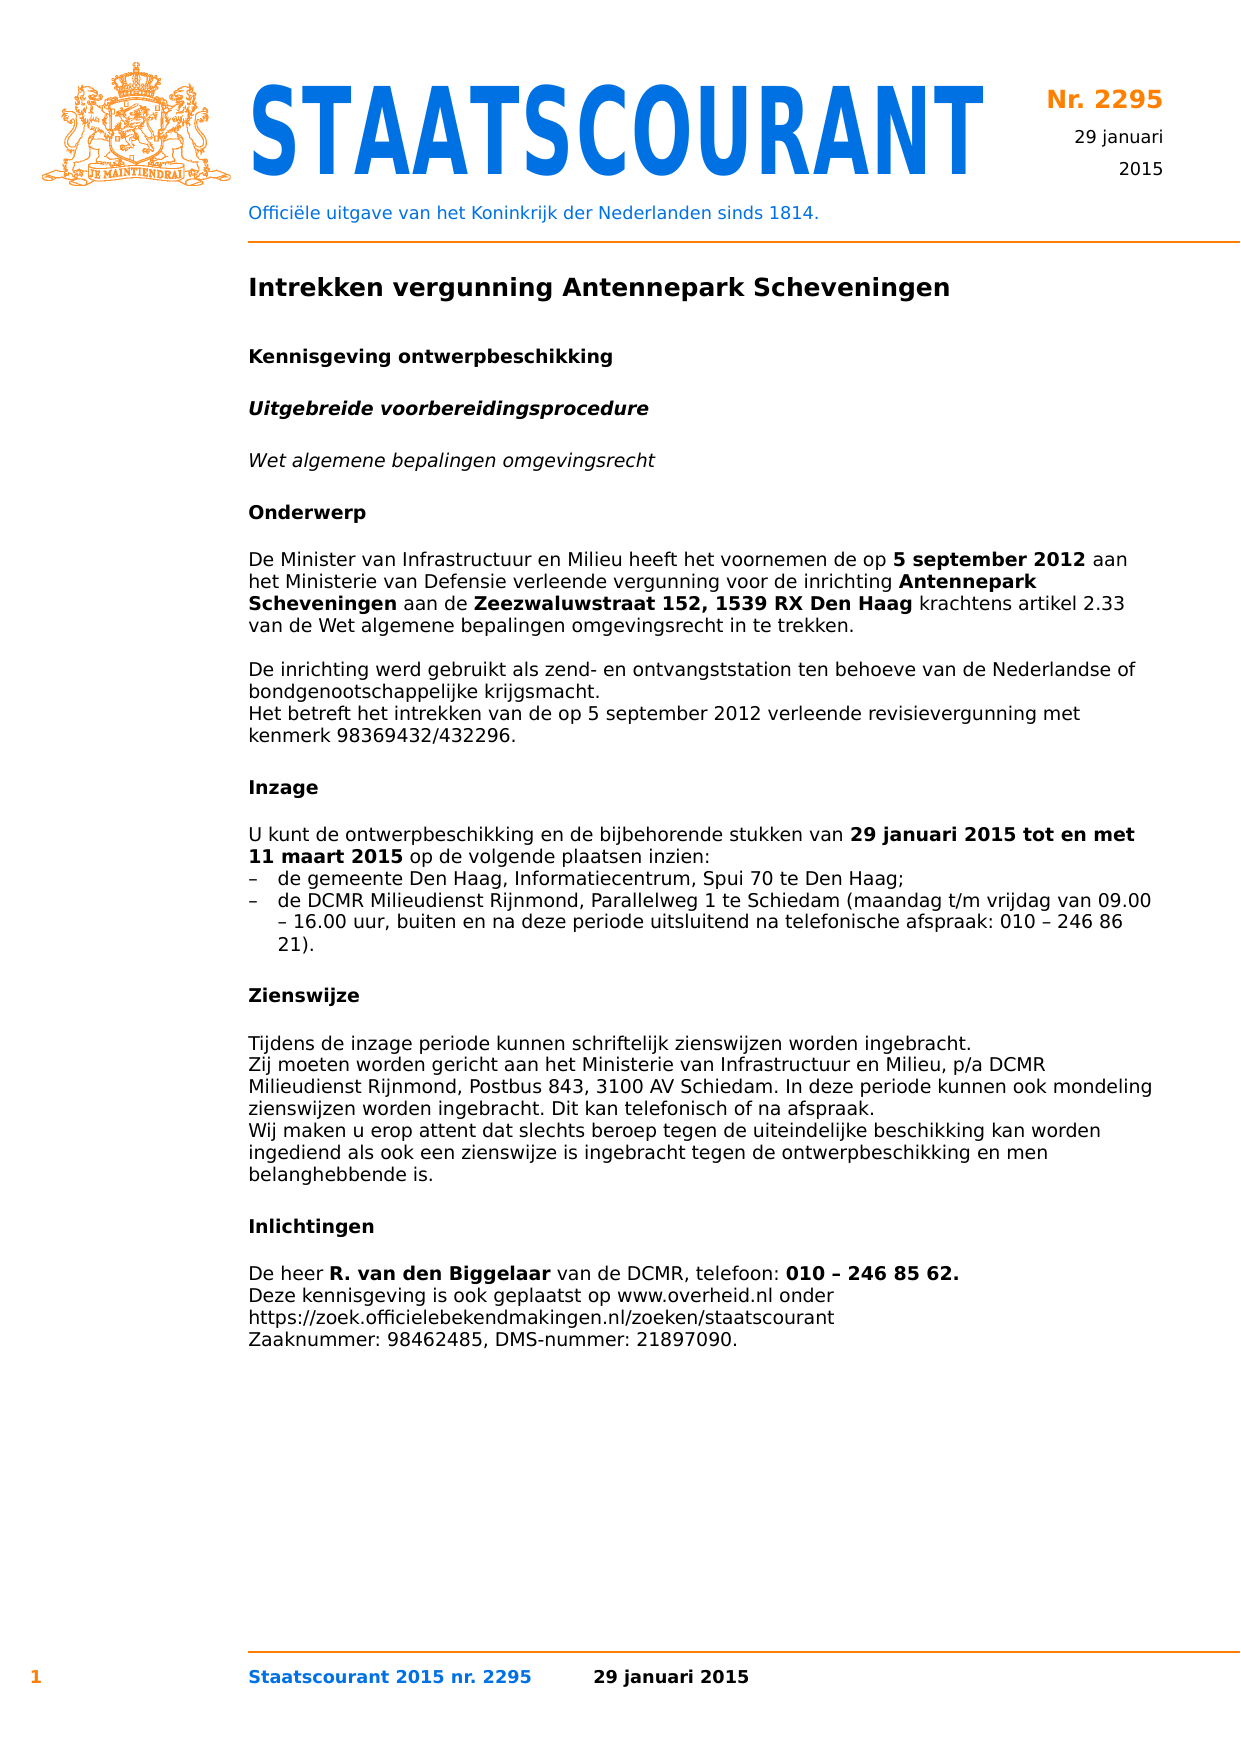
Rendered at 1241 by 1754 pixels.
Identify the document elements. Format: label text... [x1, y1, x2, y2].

subtitle Zienswijze [248, 985, 1163, 1007]
text U kunt de ontwerpbeschikking en de bijbehorende stukken van 29 januari 2015 tot en met 11 maart 2015 op de volgende plaatsen inzien: [248, 823, 1163, 867]
subtitle Kennisgeving ontwerpbeschikking [248, 346, 1163, 368]
subtitle Uitgebreide voorbereidingsprocedure [248, 398, 1163, 420]
text De Minister van Infrastructuur en Milieu heeft het voornemen de op 5 september 2012 aan het Ministerie van Defensie verleende vergunning voor de inrichting Antennepark Scheveningen aan de Zeezwaluwstraat 152, 1539 RX Den Haag krachtens artikel 2.33 van de Wet algemene bepalingen omgevingsrecht in te trekken. [248, 549, 1163, 637]
table_header STAATSCOURANT [248, 62, 998, 203]
text Het betreft het intrekken van de op 5 september 2012 verleende revisievergunning met kenmerk 98369432/432296. [248, 703, 1163, 747]
text Zij moeten worden gericht aan het Ministerie van Infrastructuur en Milieu, p/a DCMR Milieudienst Rijnmond, Postbus 843, 3100 AV Schiedam. In deze periode kunnen ook mondeling zienswijzen worden ingebracht. Dit kan telefonisch of na afspraak. [248, 1054, 1163, 1120]
subtitle Wet algemene bepalingen omgevingsrecht [248, 450, 1163, 472]
subtitle Onderwerp [248, 502, 1163, 524]
text Tijdens de inzage periode kunnen schriftelijk zienswijzen worden ingebracht. [248, 1032, 1163, 1054]
subtitle Inlichtingen [248, 1216, 1163, 1238]
text De inrichting werd gebruikt als zend- en ontvangststation ten behoeve van de Nederlandse of bondgenootschappelijke krijgsmacht. [248, 659, 1163, 703]
subtitle Inzage [248, 777, 1163, 798]
text De heer R. van den Biggelaar van de DCMR, telefoon: 010 – 246 85 62. [248, 1263, 1163, 1285]
table_header [25, 62, 248, 241]
table_cell Officiële uitgave van het Koninkrijk der Nederlanden sinds 1814. [248, 203, 1240, 241]
table_cell 29 januari [998, 121, 1240, 153]
text Zaaknummer: 98462485, DMS-nummer: 21897090. [248, 1329, 1163, 1351]
table_header Nr. 2295 [998, 62, 1240, 121]
text – de gemeente Den Haag, Informatiecentrum, Spui 70 te Den Haag; [248, 867, 1163, 889]
picture [41, 62, 231, 186]
subtitle Intrekken vergunning Antennepark Scheveningen [248, 273, 1163, 302]
text – de DCMR Milieudienst Rijnmond, Parallelweg 1 te Schiedam (maandag t/m vrijdag van 09.00 – 16.00 uur, buiten en na deze periode uitsluitend na telefonische afspraak: 010 – 246 86 21). [248, 889, 1163, 955]
text Wij maken u erop attent dat slechts beroep tegen de uiteindelijke beschikking kan worden ingediend als ook een zienswijze is ingebracht tegen de ontwerpbeschikking en men belanghebbende is. [248, 1120, 1163, 1186]
text Deze kennisgeving is ook geplaatst op www.overheid.nl onder https://zoek.officielebekendmakingen.nl/zoeken/staatscourant [248, 1285, 1163, 1329]
table_cell 2015 [998, 153, 1240, 203]
